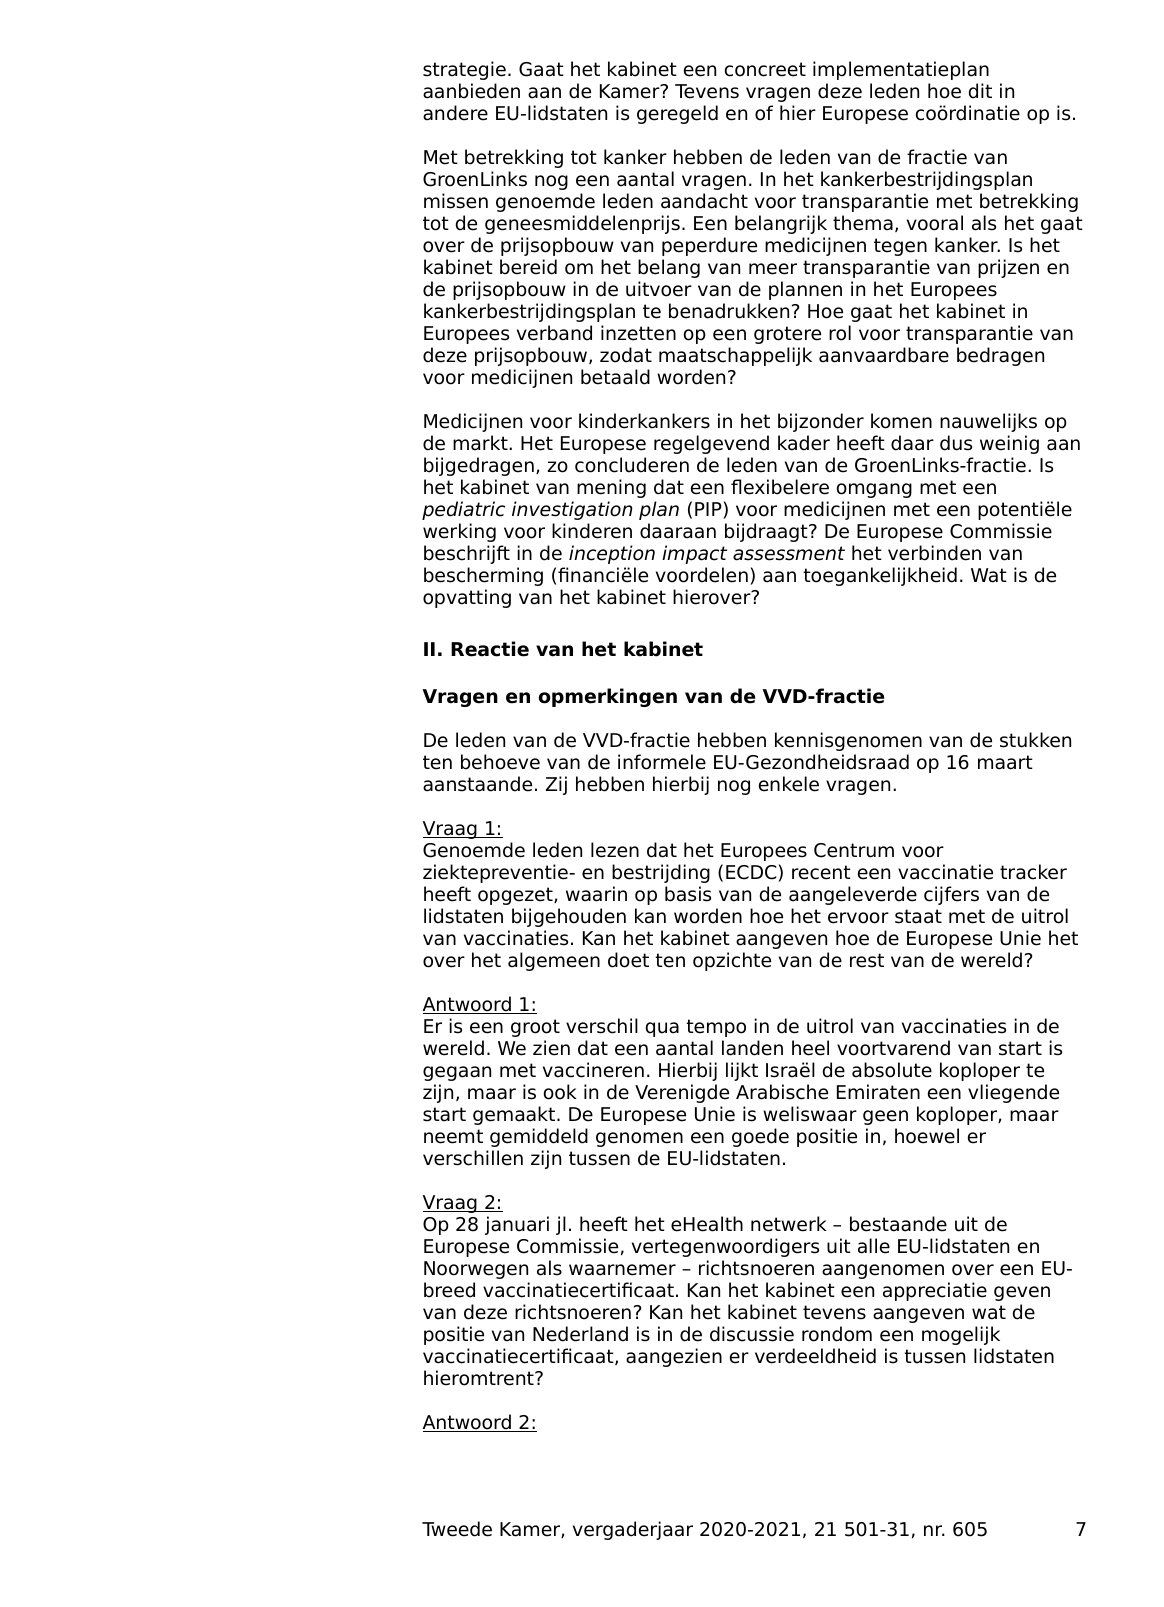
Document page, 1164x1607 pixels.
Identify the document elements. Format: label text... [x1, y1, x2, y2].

text strategie. Gaat het kabinet een concreet implementatieplan aanbieden aan de Kamer? Tevens vragen deze leden hoe dit in andere EU-lidstaten is geregeld en of hier Europese coördinatie op is. [422, 59, 1087, 125]
text Er is een groot verschil qua tempo in de uitrol van vaccinaties in de wereld. We zien dat een aantal landen heel voortvarend van start is gegaan met vaccineren. Hierbij lijkt Israël de absolute koploper te zijn, maar is ook in de Verenigde Arabische Emiraten een vliegende start gemaakt. De Europese Unie is weliswaar geen koploper, maar neemt gemiddeld genomen een goede positie in, hoewel er verschillen zijn tussen de EU-lidstaten. [422, 1016, 1087, 1170]
text Met betrekking tot kanker hebben de leden van de fractie van GroenLinks nog een aantal vragen. In het kankerbestrijdingsplan missen genoemde leden aandacht voor transparantie met betrekking tot de geneesmiddelenprijs. Een belangrijk thema, vooral als het gaat over de prijsopbouw van peperdure medicijnen tegen kanker. Is het kabinet bereid om het belang van meer transparantie van prijzen en de prijsopbouw in de uitvoer van de plannen in het Europees kankerbestrijdingsplan te benadrukken? Hoe gaat het kabinet in Europees verband inzetten op een grotere rol voor transparantie van deze prijsopbouw, zodat maatschappelijk aanvaardbare bedragen voor medicijnen betaald worden? [422, 147, 1087, 389]
text Vraag 2: [422, 1192, 1087, 1214]
text Op 28 januari jl. heeft het eHealth netwerk – bestaande uit de Europese Commissie, vertegenwoordigers uit alle EU-lidstaten en Noorwegen als waarnemer – richtsnoeren aangenomen over een EU-breed vaccinatiecertificaat. Kan het kabinet een appreciatie geven van deze richtsnoeren? Kan het kabinet tevens aangeven wat de positie van Nederland is in de discussie rondom een mogelijk vaccinatiecertificaat, aangezien er verdeeldheid is tussen lidstaten hieromtrent? [422, 1214, 1087, 1390]
text De leden van de VVD-fractie hebben kennisgenomen van de stukken ten behoeve van de informele EU-Gezondheidsraad op 16 maart aanstaande. Zij hebben hierbij nog enkele vragen. [422, 730, 1087, 796]
subtitle II. Reactie van het kabinet [422, 639, 1087, 661]
text Medicijnen voor kinderkankers in het bijzonder komen nauwelijks op de markt. Het Europese regelgevend kader heeft daar dus weinig aan bijgedragen, zo concluderen de leden van de GroenLinks-fractie. Is het kabinet van mening dat een flexibelere omgang met een pediatric investigation plan (PIP) voor medicijnen met een potentiële werking voor kinderen daaraan bijdraagt? De Europese Commissie beschrijft in de inception impact assessment het verbinden van bescherming (financiële voordelen) aan toegankelijkheid. Wat is de opvatting van het kabinet hierover? [422, 411, 1087, 609]
text Antwoord 1: [422, 994, 1087, 1016]
text Antwoord 2: [422, 1412, 1087, 1434]
text Genoemde leden lezen dat het Europees Centrum voor ziektepreventie- en bestrijding (ECDC) recent een vaccinatie tracker heeft opgezet, waarin op basis van de aangeleverde cijfers van de lidstaten bijgehouden kan worden hoe het ervoor staat met de uitrol van vaccinaties. Kan het kabinet aangeven hoe de Europese Unie het over het algemeen doet ten opzichte van de rest van de wereld? [422, 840, 1087, 972]
text Vraag 1: [422, 818, 1087, 840]
subtitle Vragen en opmerkingen van de VVD-fractie [422, 686, 1087, 708]
